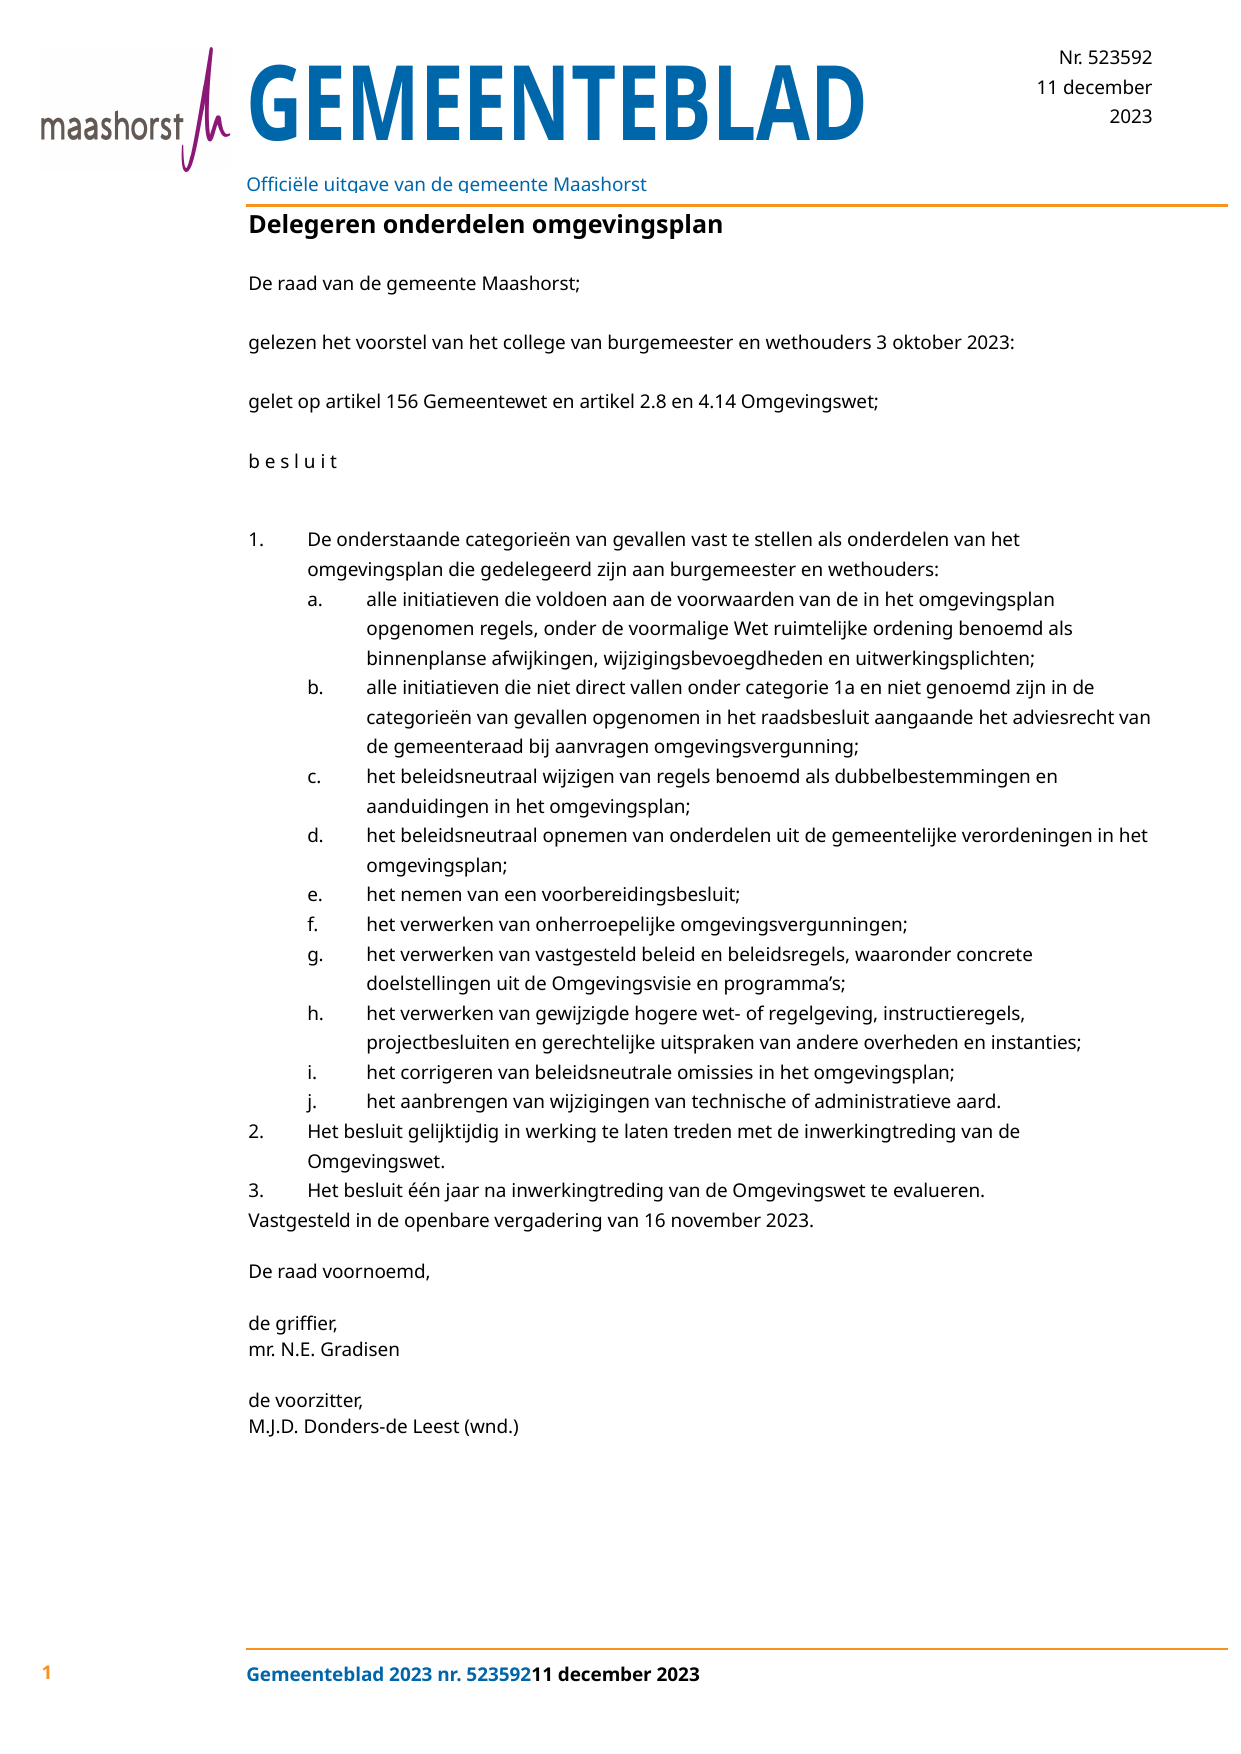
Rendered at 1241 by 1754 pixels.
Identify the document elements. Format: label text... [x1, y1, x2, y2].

list het aanbrengen van wijzigingen van technische of administratieve aard. [307, 1089, 1152, 1114]
text gelet op artikel 156 Gemeentewet en artikel 2.8 en 4.14 Omgevingswet; [248, 389, 1152, 414]
text De raad voornoemd, [248, 1258, 1152, 1284]
text de voorzitter, [248, 1387, 1152, 1413]
text De raad van de gemeente Maashorst; [248, 270, 1152, 296]
list alle initiatieven die niet direct vallen onder categorie 1a en niet genoemd zijn in de categorieën van gevallen opgenomen in het raadsbesluit aangaande het adviesrecht van de gemeenteraad bij aanvragen omgevingsvergunning; [307, 674, 1152, 759]
list alle initiatieven die voldoen aan de voorwaarden van de in het omgevingsplan opgenomen regels, onder de voormalige Wet ruimtelijke ordening benoemd als binnenplanse afwijkingen, wijzigingsbevoegdheden en uitwerkingsplichten; [307, 586, 1152, 671]
text mr. N.E. Gradisen [248, 1336, 1152, 1361]
text Delegeren onderdelen omgevingsplan [248, 207, 1152, 241]
text b e s l u i t [248, 448, 1152, 473]
list het corrigeren van beleidsneutrale omissies in het omgevingsplan; [307, 1059, 1152, 1085]
list Het besluit één jaar na inwerkingtreding van de Omgevingswet te evalueren. [248, 1177, 1152, 1203]
list het nemen van een voorbereidingsbesluit; [307, 882, 1152, 907]
list Het besluit gelijktijdig in werking te laten treden met de inwerkingtreding van de Omgevingswet. [248, 1118, 1152, 1174]
list het beleidsneutraal opnemen van onderdelen uit de gemeentelijke verordeningen in het omgevingsplan; [307, 822, 1152, 878]
list het beleidsneutraal wijzigen van regels benoemd als dubbelbestemmingen en aanduidingen in het omgevingsplan; [307, 763, 1152, 819]
text de griffier, [248, 1310, 1152, 1336]
text M.J.D. Donders-de Leest (wnd.) [248, 1413, 1152, 1439]
text Vastgesteld in de openbare vergadering van 16 november 2023. [248, 1207, 1152, 1233]
list het verwerken van vastgesteld beleid en beleidsregels, waaronder concrete doelstellingen uit de Omgevingsvisie en programma’s; [307, 941, 1152, 996]
list het verwerken van gewijzigde hogere wet- of regelgeving, instructieregels, projectbesluiten en gerechtelijke uitspraken van andere overheden en instanties; [307, 1000, 1152, 1055]
picture [41, 47, 231, 172]
list het verwerken van onherroepelijke omgevingsvergunningen; [307, 911, 1152, 937]
list De onderstaande categorieën van gevallen vast te stellen als onderdelen van het omgevingsplan die gedelegeerd zijn aan burgemeester en wethouders: [248, 527, 1152, 582]
text gelezen het voorstel van het college van burgemeester en wethouders 3 oktober 2023: [248, 329, 1152, 355]
